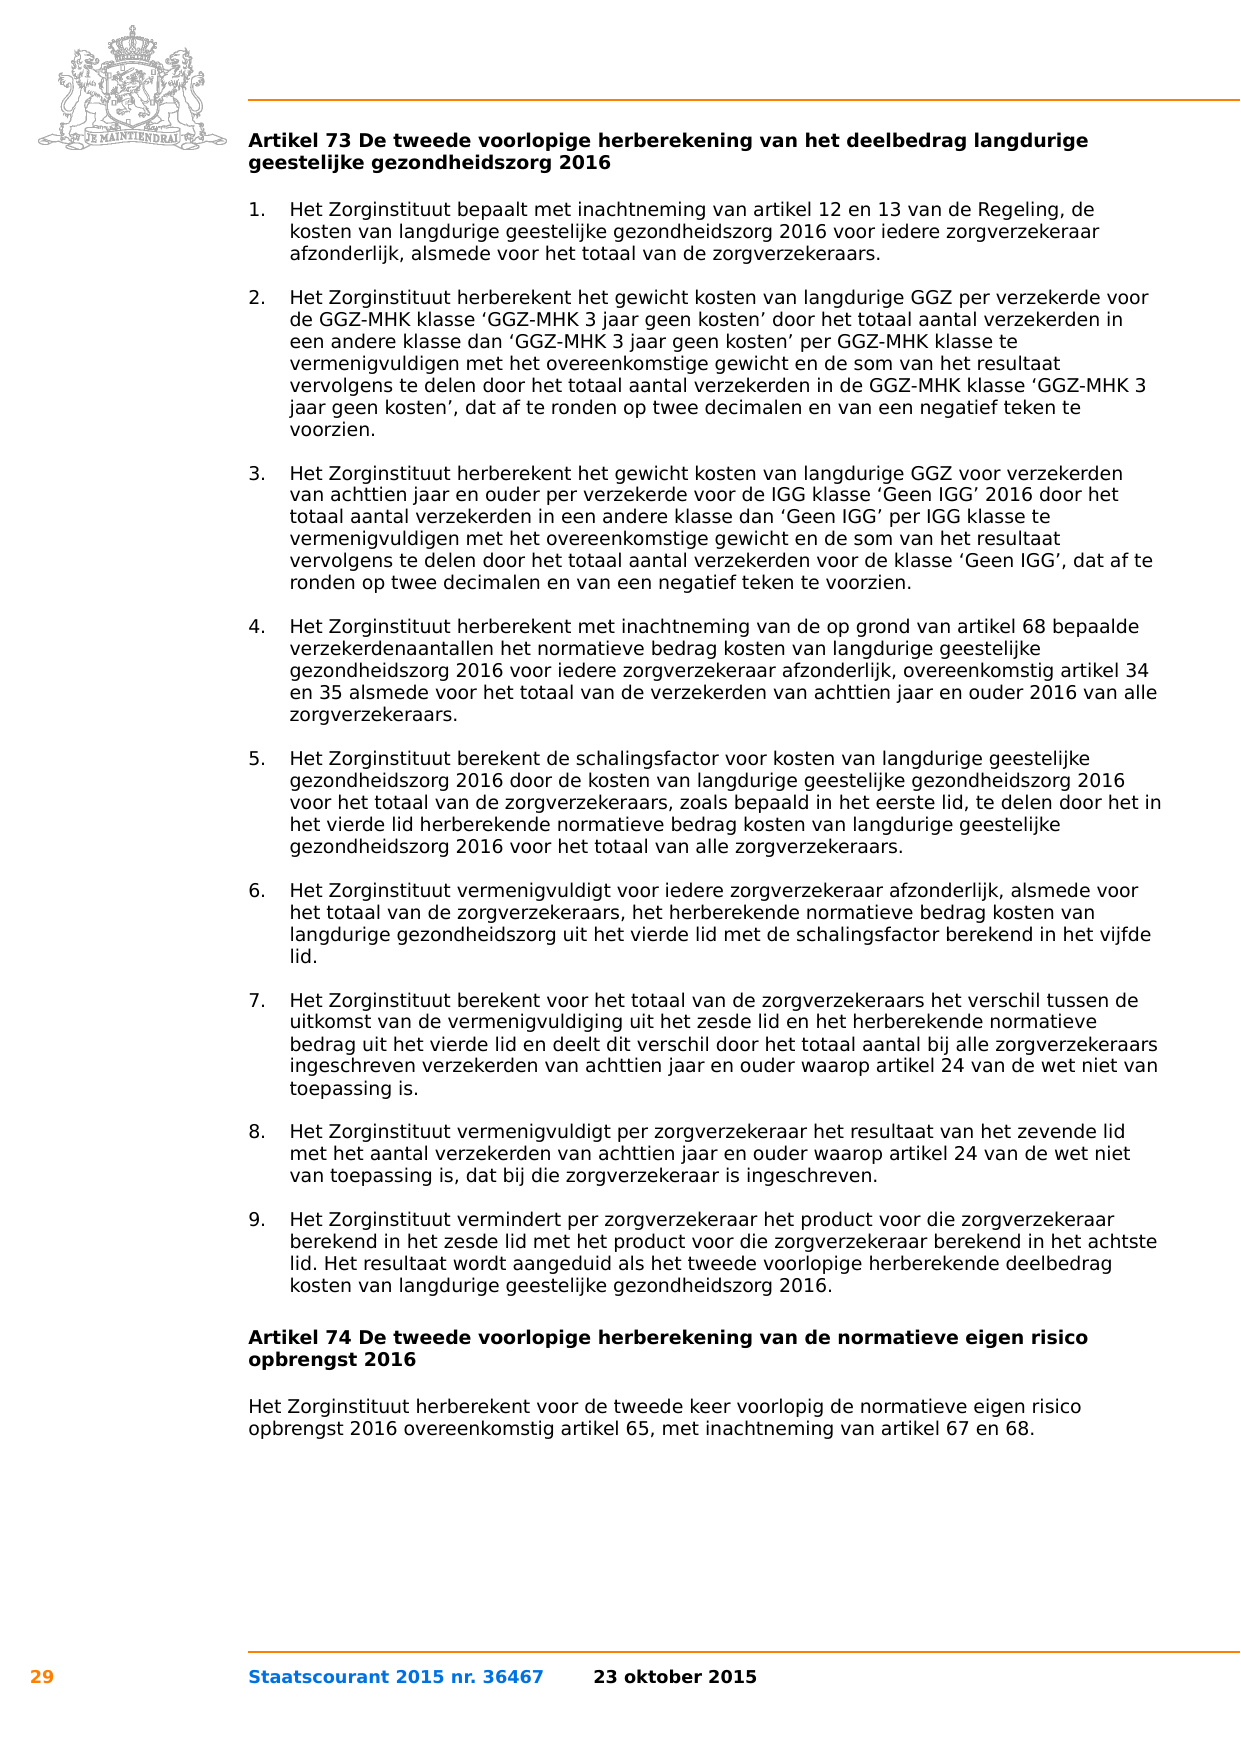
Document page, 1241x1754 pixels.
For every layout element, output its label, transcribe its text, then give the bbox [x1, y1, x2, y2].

text 7. Het Zorginstituut berekent voor het totaal van de zorgverzekeraars het verschil tussen de uitkomst van de vermenigvuldiging uit het zesde lid en het herberekende normatieve bedrag uit het vierde lid en deelt dit verschil door het totaal aantal bij alle zorgverzekeraars ingeschreven verzekerden van achttien jaar en ouder waarop artikel 24 van de wet niet van toepassing is. [248, 989, 1163, 1099]
text 2. Het Zorginstituut herberekent het gewicht kosten van langdurige GGZ per verzekerde voor de GGZ-MHK klasse ‘GGZ-MHK 3 jaar geen kosten’ door het totaal aantal verzekerden in een andere klasse dan ‘GGZ-MHK 3 jaar geen kosten’ per GGZ-MHK klasse te vermenigvuldigen met het overeenkomstige gewicht en de som van het resultaat vervolgens te delen door het totaal aantal verzekerden in de GGZ-MHK klasse ‘GGZ-MHK 3 jaar geen kosten’, dat af te ronden op twee decimalen en van een negatief teken te voorzien. [248, 287, 1163, 441]
text Het Zorginstituut herberekent voor de tweede keer voorlopig de normatieve eigen risico opbrengst 2016 overeenkomstig artikel 65, met inachtneming van artikel 67 en 68. [248, 1396, 1163, 1440]
text 9. Het Zorginstituut vermindert per zorgverzekeraar het product voor die zorgverzekeraar berekend in het zesde lid met het product voor die zorgverzekeraar berekend in het achtste lid. Het resultaat wordt aangeduid als het tweede voorlopige herberekende deelbedrag kosten van langdurige geestelijke gezondheidszorg 2016. [248, 1209, 1163, 1297]
text 6. Het Zorginstituut vermenigvuldigt voor iedere zorgverzekeraar afzonderlijk, alsmede voor het totaal van de zorgverzekeraars, het herberekende normatieve bedrag kosten van langdurige gezondheidszorg uit het vierde lid met de schalingsfactor berekend in het vijfde lid. [248, 880, 1163, 968]
text 4. Het Zorginstituut herberekent met inachtneming van de op grond van artikel 68 bepaalde verzekerdenaantallen het normatieve bedrag kosten van langdurige geestelijke gezondheidszorg 2016 voor iedere zorgverzekeraar afzonderlijk, overeenkomstig artikel 34 en 35 alsmede voor het totaal van de verzekerden van achttien jaar en ouder 2016 van alle zorgverzekeraars. [248, 616, 1163, 726]
subtitle Artikel 74 De tweede voorlopige herberekening van de normatieve eigen risico opbrengst 2016 [248, 1327, 1163, 1371]
text 3. Het Zorginstituut herberekent het gewicht kosten van langdurige GGZ voor verzekerden van achttien jaar en ouder per verzekerde voor de IGG klasse ‘Geen IGG’ 2016 door het totaal aantal verzekerden in een andere klasse dan ‘Geen IGG’ per IGG klasse te vermenigvuldigen met het overeenkomstige gewicht en de som van het resultaat vervolgens te delen door het totaal aantal verzekerden voor de klasse ‘Geen IGG’, dat af te ronden op twee decimalen en van een negatief teken te voorzien. [248, 462, 1163, 594]
text 8. Het Zorginstituut vermenigvuldigt per zorgverzekeraar het resultaat van het zevende lid met het aantal verzekerden van achttien jaar en ouder waarop artikel 24 van de wet niet van toepassing is, dat bij die zorgverzekeraar is ingeschreven. [248, 1121, 1163, 1187]
picture [38, 25, 227, 150]
text 5. Het Zorginstituut berekent de schalingsfactor voor kosten van langdurige geestelijke gezondheidszorg 2016 door de kosten van langdurige geestelijke gezondheidszorg 2016 voor het totaal van de zorgverzekeraars, zoals bepaald in het eerste lid, te delen door het in het vierde lid herberekende normatieve bedrag kosten van langdurige geestelijke gezondheidszorg 2016 voor het totaal van alle zorgverzekeraars. [248, 748, 1163, 858]
text 1. Het Zorginstituut bepaalt met inachtneming van artikel 12 en 13 van de Regeling, de kosten van langdurige geestelijke gezondheidszorg 2016 voor iedere zorgverzekeraar afzonderlijk, alsmede voor het totaal van de zorgverzekeraars. [248, 199, 1163, 265]
subtitle Artikel 73 De tweede voorlopige herberekening van het deelbedrag langdurige geestelijke gezondheidszorg 2016 [248, 130, 1163, 174]
